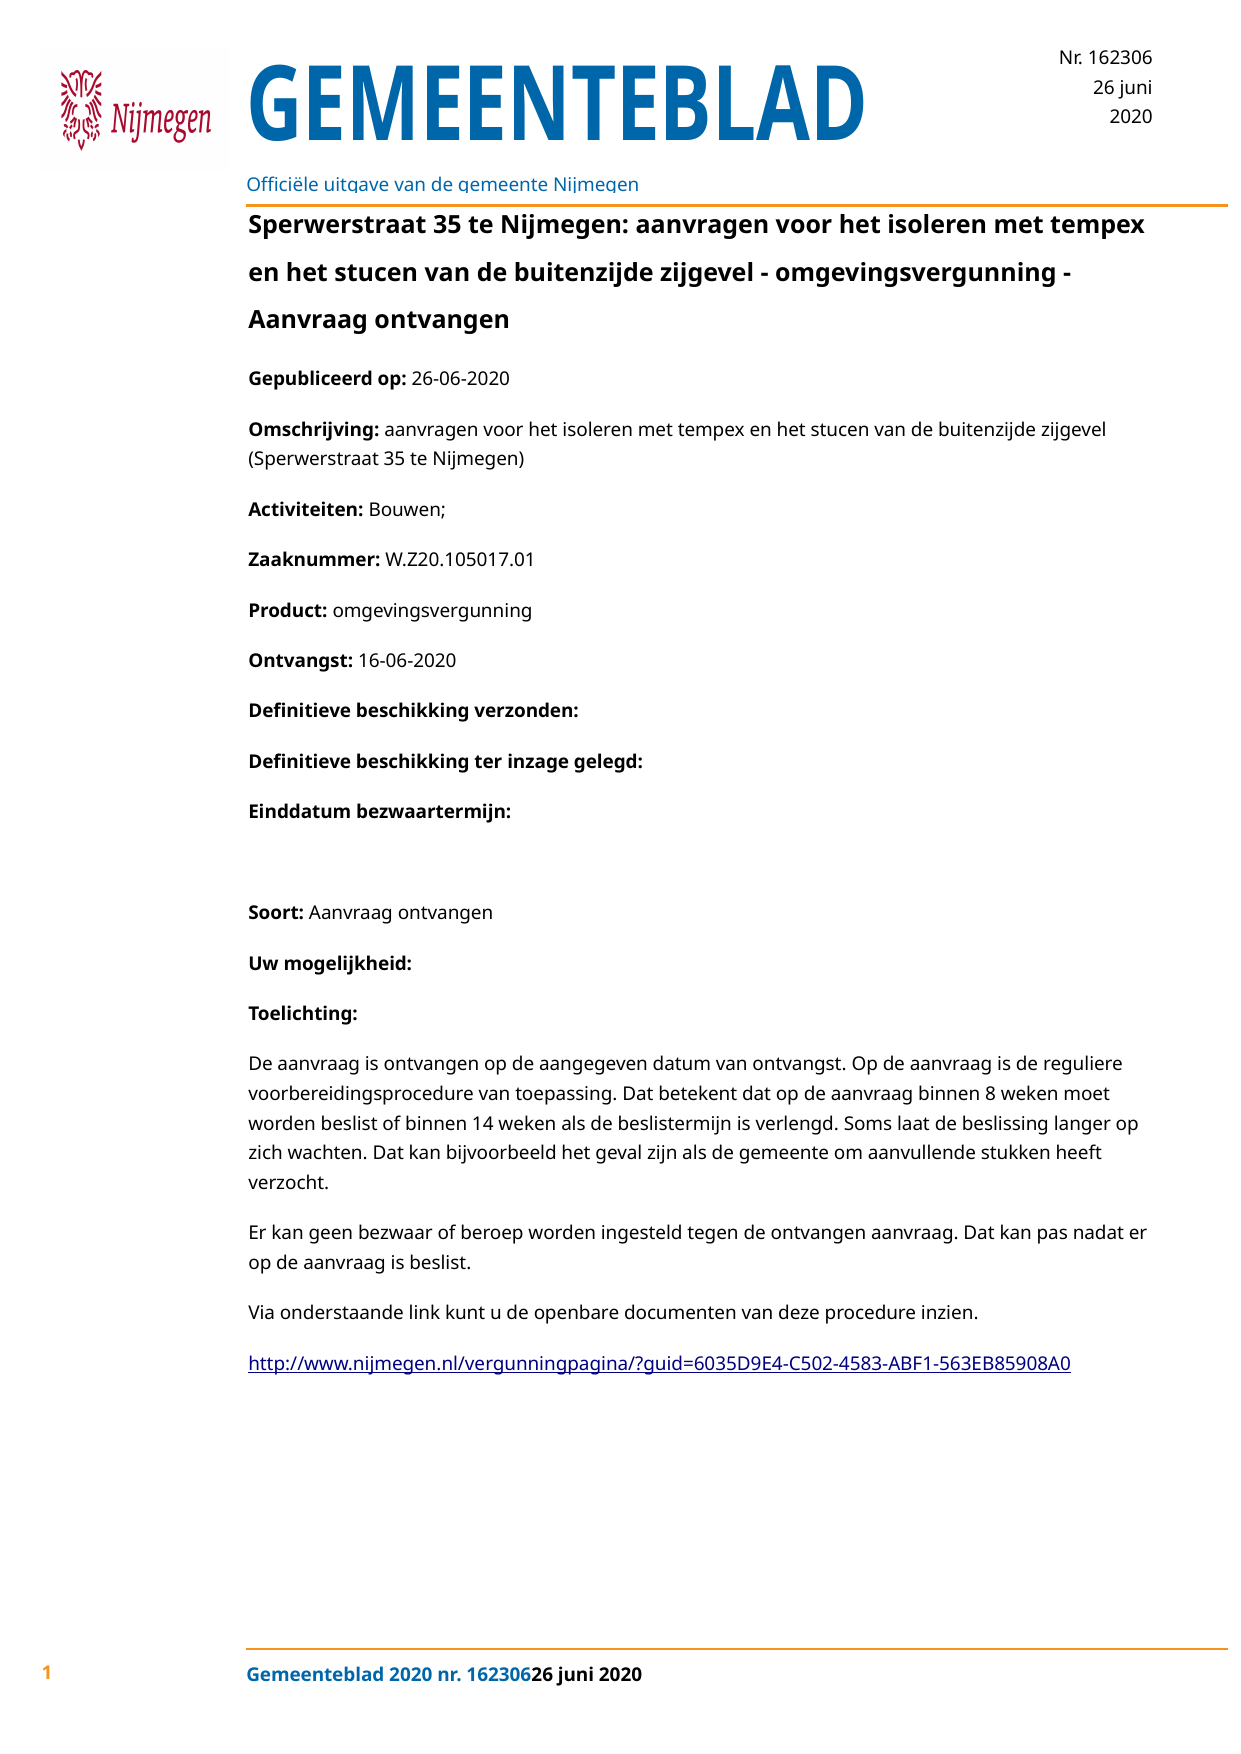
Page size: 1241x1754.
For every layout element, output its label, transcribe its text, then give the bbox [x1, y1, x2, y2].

text De aanvraag is ontvangen op de aangegeven datum van ontvangst. Op de aanvraag is de reguliere voorbereidingsprocedure van toepassing. Dat betekent dat op de aanvraag binnen 8 weken moet worden beslist of binnen 14 weken als de beslistermijn is verlengd. Soms laat de beslissing langer op zich wachten. Dat kan bijvoorbeeld het geval zijn als de gemeente om aanvullende stukken heeft verzocht. [248, 1051, 1152, 1194]
text Uw mogelijkheid: [248, 950, 1152, 975]
text Product: omgevingsvergunning [248, 597, 1152, 622]
text Zaaknummer: W.Z20.105017.01 [248, 546, 1152, 572]
text Sperwerstraat 35 te Nijmegen: aanvragen voor het isoleren met tempex en het stucen van de buitenzijde zijgevel - omgevingsvergunning - Aanvraag ontvangen [248, 207, 1152, 336]
text Ontvangst: 16-06-2020 [248, 647, 1152, 673]
text Activiteiten: Bouwen; [248, 496, 1152, 522]
text Er kan geen bezwaar of beroep worden ingesteld tegen de ontvangen aanvraag. Dat kan pas nadat er op de aanvraag is beslist. [248, 1219, 1152, 1274]
text Toelichting: [248, 1000, 1152, 1026]
text Einddatum bezwaartermijn: [248, 798, 1152, 824]
picture [41, 47, 231, 172]
text Definitieve beschikking ter inzage gelegd: [248, 748, 1152, 774]
text http://www.nijmegen.nl/vergunningpagina/?guid=6035D9E4-C502-4583-ABF1-563EB85908A0 [248, 1350, 1152, 1375]
text Soort: Aanvraag ontvangen [248, 899, 1152, 925]
text Definitieve beschikking verzonden: [248, 698, 1152, 723]
text Gepubliceerd op: 26-06-2020 [248, 366, 1152, 391]
text Via onderstaande link kunt u de openbare documenten van deze procedure inzien. [248, 1299, 1152, 1325]
text Omschrijving: aanvragen voor het isoleren met tempex en het stucen van de buitenzijde zijgevel (Sperwerstraat 35 te Nijmegen) [248, 416, 1152, 471]
